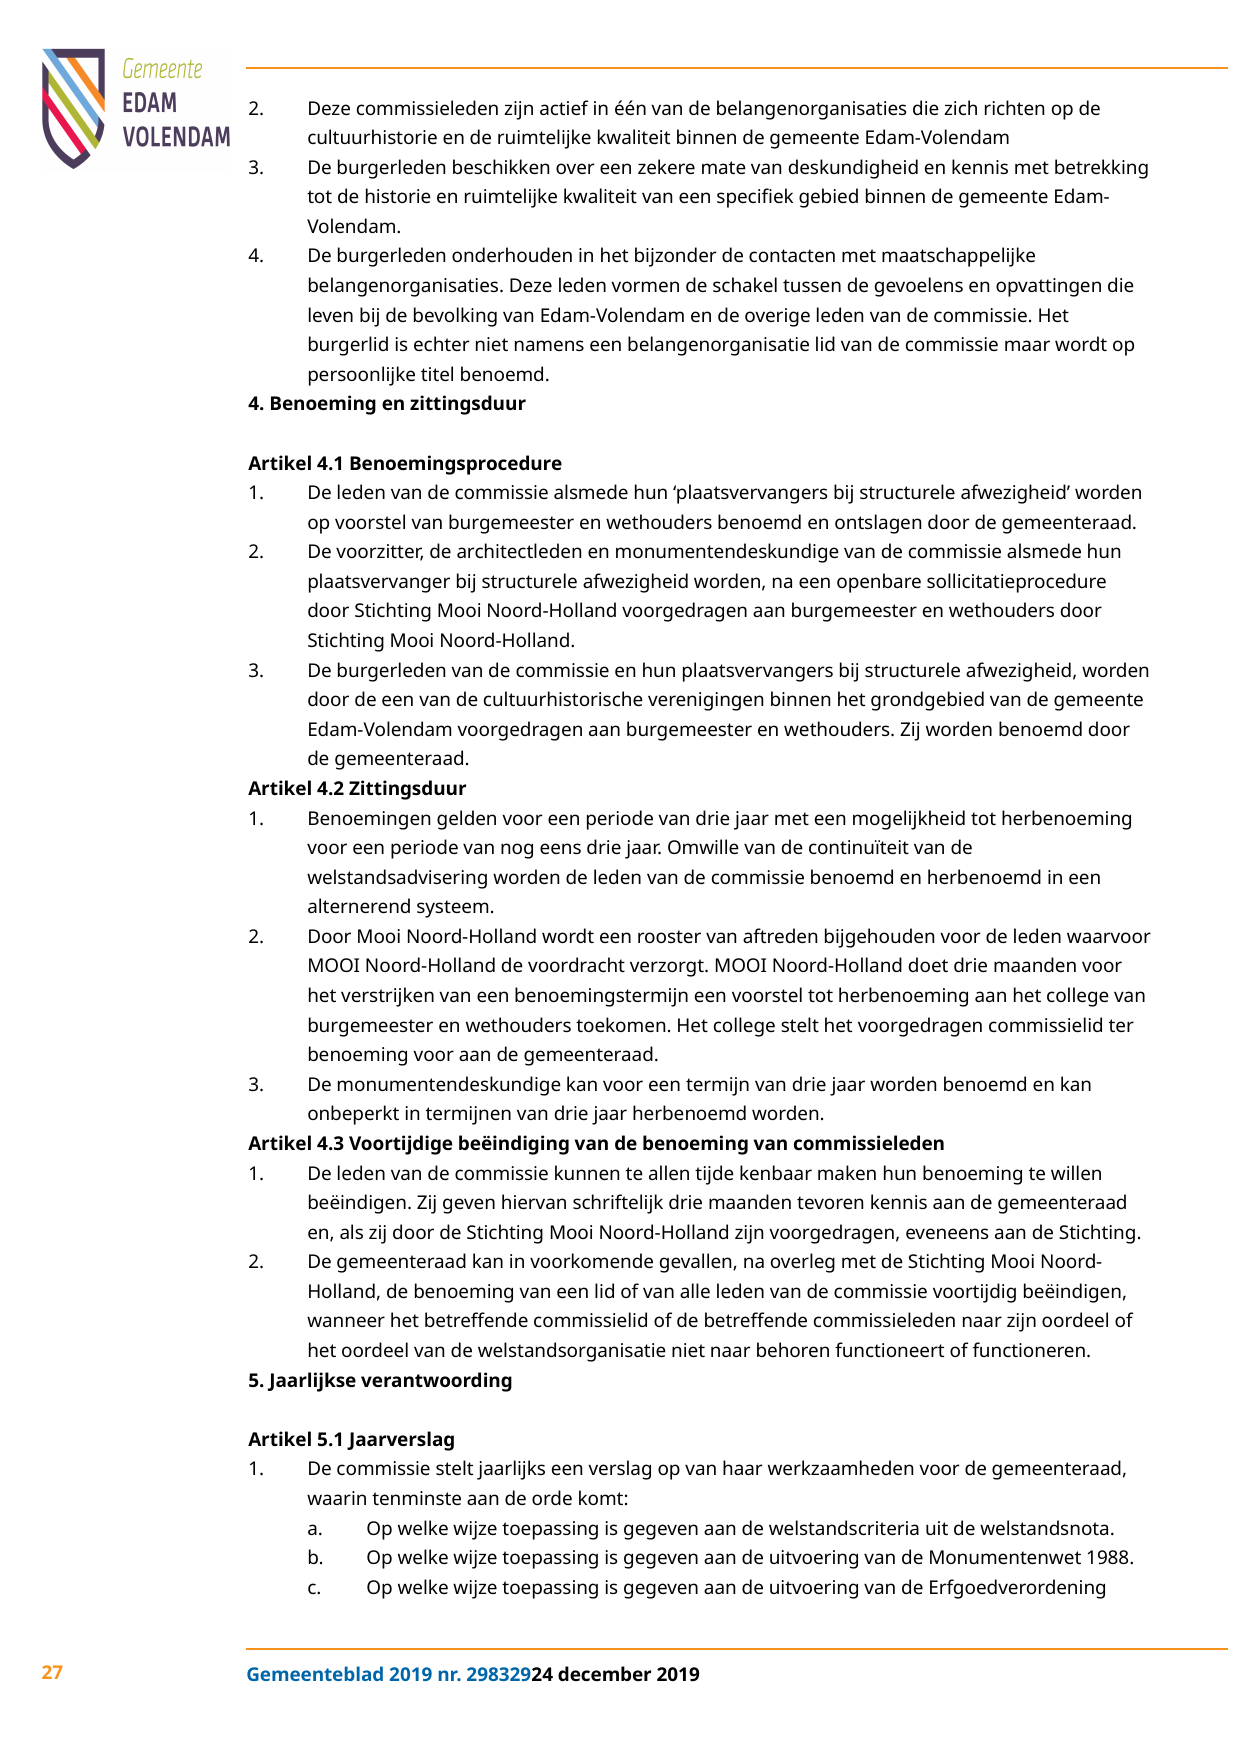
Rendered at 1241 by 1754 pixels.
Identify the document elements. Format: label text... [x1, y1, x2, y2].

list Op welke wijze toepassing is gegeven aan de uitvoering van de Erfgoedverordening [307, 1574, 1152, 1600]
list De gemeenteraad kan in voorkomende gevallen, na overleg met de Stichting Mooi Noord-Holland, de benoeming van een lid of van alle leden van de commissie voortijdig beëindigen, wanneer het betreffende commissielid of de betreffende commissieleden naar zijn oordeel of het oordeel van de welstandsorganisatie niet naar behoren functioneert of functioneren. [248, 1248, 1152, 1363]
list De leden van de commissie alsmede hun ‘plaatsvervangers bij structurele afwezigheid’ worden op voorstel van burgemeester en wethouders benoemd en ontslagen door de gemeenteraad. [248, 479, 1152, 535]
list Op welke wijze toepassing is gegeven aan de welstandscriteria uit de welstandsnota. [307, 1515, 1152, 1541]
text 5. Jaarlijkse verantwoording [248, 1367, 1152, 1393]
list Door Mooi Noord-Holland wordt een rooster van aftreden bijgehouden voor de leden waarvoor MOOI Noord-Holland de voordracht verzorgt. MOOI Noord-Holland doet drie maanden voor het verstrijken van een benoemingstermijn een voorstel tot herbenoeming aan het college van burgemeester en wethouders toekomen. Het college stelt het voorgedragen commissielid ter benoeming voor aan de gemeenteraad. [248, 923, 1152, 1067]
text 4. Benoeming en zittingsduur [248, 391, 1152, 416]
list De burgerleden beschikken over een zekere mate van deskundigheid en kennis met betrekking tot de historie en ruimtelijke kwaliteit van een specifiek gebied binnen de gemeente Edam-Volendam. [248, 154, 1152, 239]
list Benoemingen gelden voor een periode van drie jaar met een mogelijkheid tot herbenoeming voor een periode van nog eens drie jaar. Omwille van de continuïteit van de welstandsadvisering worden de leden van de commissie benoemd en herbenoemd in een alternerend systeem. [248, 805, 1152, 919]
text Artikel 4.1 Benoemingsprocedure [248, 450, 1152, 476]
list Deze commissieleden zijn actief in één van de belangenorganisaties die zich richten op de cultuurhistorie en de ruimtelijke kwaliteit binnen de gemeente Edam-Volendam [248, 95, 1152, 150]
list De monumentendeskundige kan voor een termijn van drie jaar worden benoemd en kan onbeperkt in termijnen van drie jaar herbenoemd worden. [248, 1071, 1152, 1126]
list De voorzitter, de architectleden en monumentendeskundige van de commissie alsmede hun plaatsvervanger bij structurele afwezigheid worden, na een openbare sollicitatieprocedure door Stichting Mooi Noord-Holland voorgedragen aan burgemeester en wethouders door Stichting Mooi Noord-Holland. [248, 538, 1152, 653]
list De burgerleden van de commissie en hun plaatsvervangers bij structurele afwezigheid, worden door de een van de cultuurhistorische verenigingen binnen het grondgebied van de gemeente Edam-Volendam voorgedragen aan burgemeester en wethouders. Zij worden benoemd door de gemeenteraad. [248, 657, 1152, 771]
text Artikel 4.2 Zittingsduur [248, 775, 1152, 801]
list Op welke wijze toepassing is gegeven aan de uitvoering van de Monumentenwet 1988. [307, 1544, 1152, 1570]
list De burgerleden onderhouden in het bijzonder de contacten met maatschappelijke belangenorganisaties. Deze leden vormen de schakel tussen de gevoelens en opvattingen die leven bij de bevolking van Edam-Volendam en de overige leden van de commissie. Het burgerlid is echter niet namens een belangenorganisatie lid van de commissie maar wordt op persoonlijke titel benoemd. [248, 243, 1152, 387]
list De leden van de commissie kunnen te allen tijde kenbaar maken hun benoeming te willen beëindigen. Zij geven hiervan schriftelijk drie maanden tevoren kennis aan de gemeenteraad en, als zij door de Stichting Mooi Noord-Holland zijn voorgedragen, eveneens aan de Stichting. [248, 1160, 1152, 1245]
picture [41, 47, 231, 172]
text Artikel 4.3 Voortijdige beëindiging van de benoeming van commissieleden [248, 1130, 1152, 1156]
text Artikel 5.1 Jaarverslag [248, 1426, 1152, 1452]
list De commissie stelt jaarlijks een verslag op van haar werkzaamheden voor de gemeenteraad, waarin tenminste aan de orde komt: [248, 1456, 1152, 1511]
